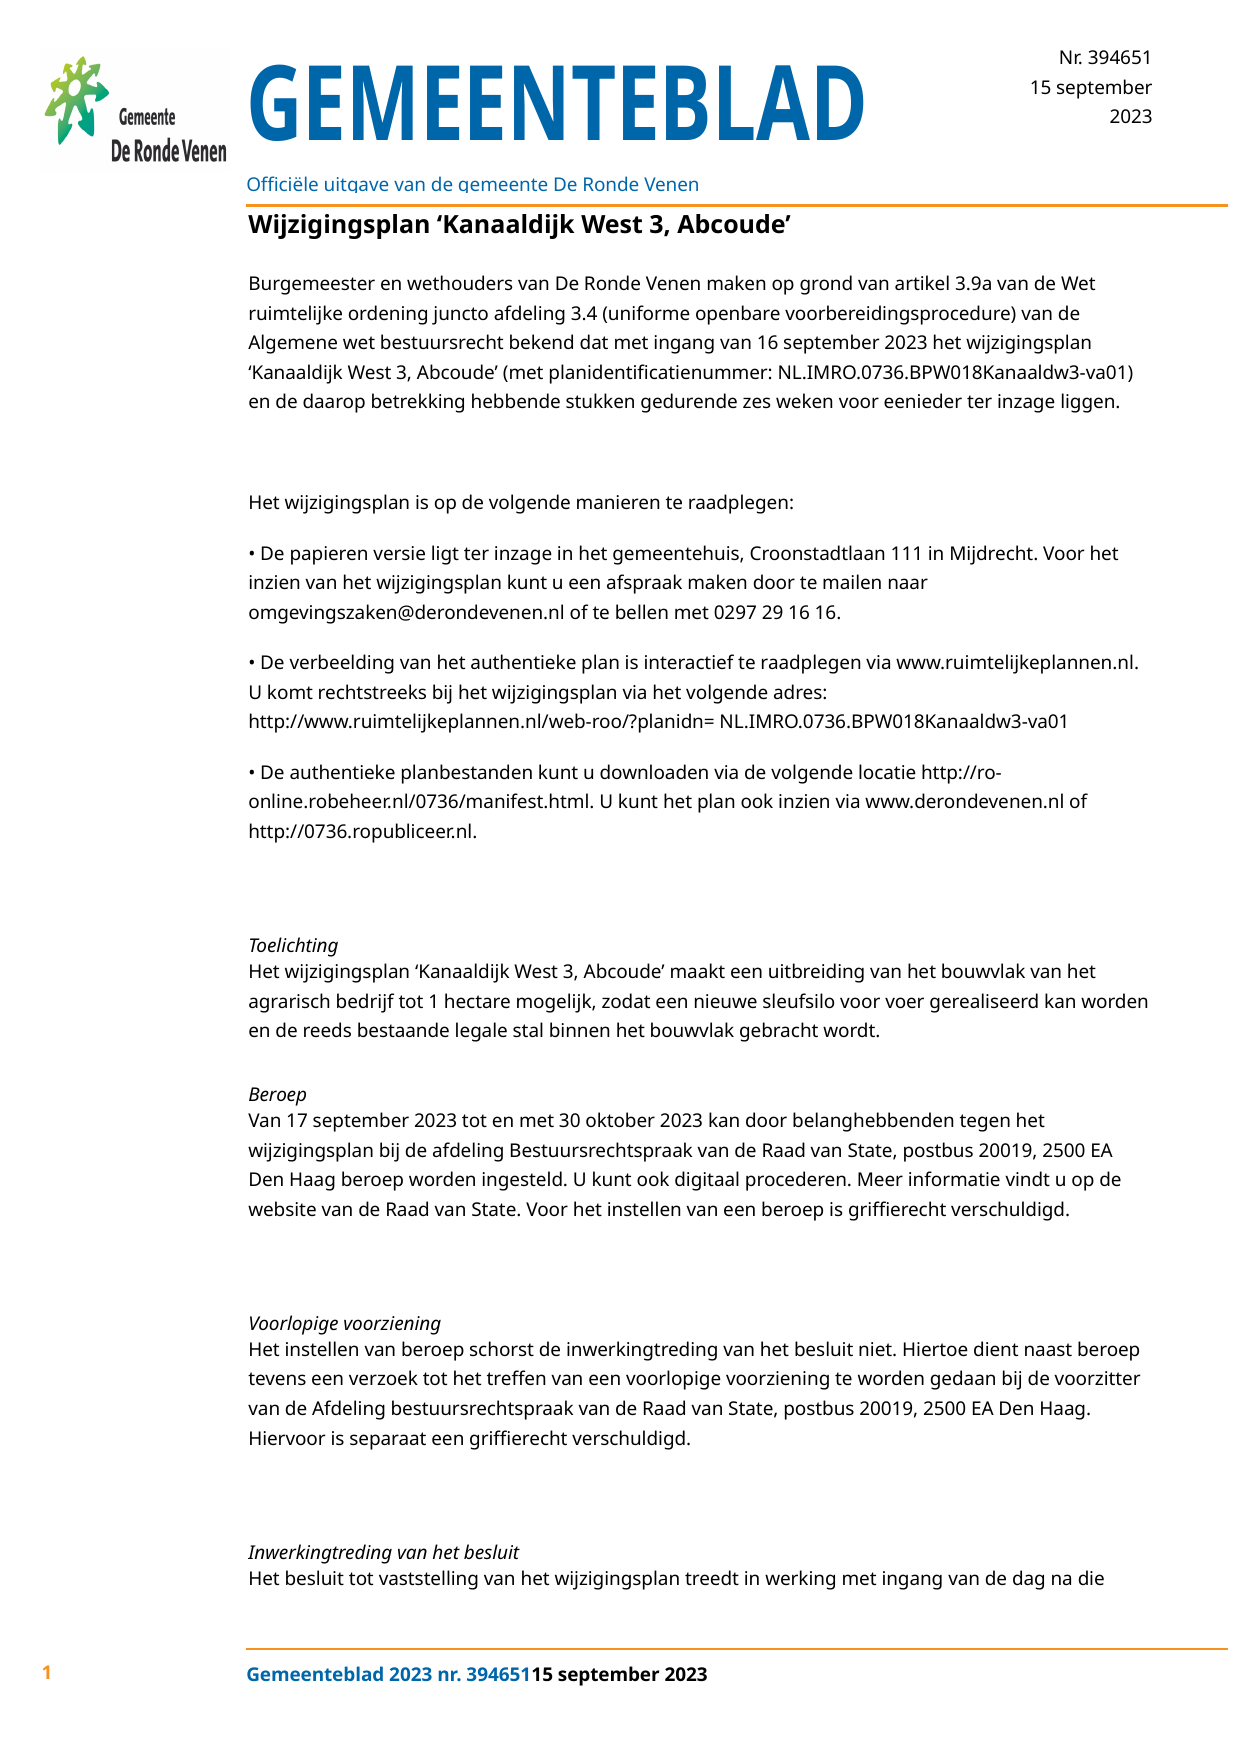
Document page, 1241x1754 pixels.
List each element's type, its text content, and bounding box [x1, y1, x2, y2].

text Het besluit tot vaststelling van het wijzigingsplan treedt in werking met ingang van de dag na die [248, 1565, 1152, 1591]
text • De papieren versie ligt ter inzage in het gemeentehuis, Croonstadtlaan 111 in Mijdrecht. Voor het inzien van het wijzigingsplan kunt u een afspraak maken door te mailen naar omgevingszaken@derondevenen.nl of te bellen met 0297 29 16 16. [248, 540, 1152, 625]
text Het instellen van beroep schorst de inwerkingtreding van het besluit niet. Hiertoe dient naast beroep tevens een verzoek tot het treffen van een voorlopige voorziening te worden gedaan bij de voorzitter van de Afdeling bestuursrechtspraak van de Raad van State, postbus 20019, 2500 EA Den Haag. Hiervoor is separaat een griffierecht verschuldigd. [248, 1336, 1152, 1451]
text Het wijzigingsplan is op de volgende manieren te raadplegen: [248, 489, 1152, 515]
picture [41, 47, 231, 172]
text Inwerkingtreding van het besluit [248, 1539, 1152, 1565]
text Wijzigingsplan ‘Kanaaldijk West 3, Abcoude’ [248, 207, 1152, 241]
text Voorlopige voorziening [248, 1310, 1152, 1336]
text Burgemeester en wethouders van De Ronde Venen maken op grond van artikel 3.9a van de Wet ruimtelijke ordening juncto afdeling 3.4 (uniforme openbare voorbereidingsprocedure) van de Algemene wet bestuursrecht bekend dat met ingang van 16 september 2023 het wijzigingsplan ‘Kanaaldijk West 3, Abcoude’ (met planidentificatienummer: NL.IMRO.0736.BPW018Kanaaldw3-va01) en de daarop betrekking hebbende stukken gedurende zes weken voor eenieder ter inzage liggen. [248, 270, 1152, 414]
text Beroep [248, 1081, 1152, 1107]
text Het wijzigingsplan ‘Kanaaldijk West 3, Abcoude’ maakt een uitbreiding van het bouwvlak van het agrarisch bedrijf tot 1 hectare mogelijk, zodat een nieuwe sleufsilo voor voer gerealiseerd kan worden en de reeds bestaande legale stal binnen het bouwvlak gebracht wordt. [248, 958, 1152, 1043]
text • De verbeelding van het authentieke plan is interactief te raadplegen via www.ruimtelijkeplannen.nl. U komt rechtstreeks bij het wijzigingsplan via het volgende adres: http://www.ruimtelijkeplannen.nl/web-roo/?planidn= NL.IMRO.0736.BPW018Kanaaldw3-va01 [248, 649, 1152, 734]
text • De authentieke planbestanden kunt u downloaden via de volgende locatie http://ro-online.robeheer.nl/0736/manifest.html. U kunt het plan ook inzien via www.derondevenen.nl of http://0736.ropubliceer.nl. [248, 759, 1152, 844]
text Van 17 september 2023 tot en met 30 oktober 2023 kan door belanghebbenden tegen het wijzigingsplan bij de afdeling Bestuursrechtspraak van de Raad van State, postbus 20019, 2500 EA Den Haag beroep worden ingesteld. U kunt ook digitaal procederen. Meer informatie vindt u op de website van de Raad van State. Voor het instellen van een beroep is griffierecht verschuldigd. [248, 1107, 1152, 1222]
text Toelichting [248, 933, 1152, 958]
